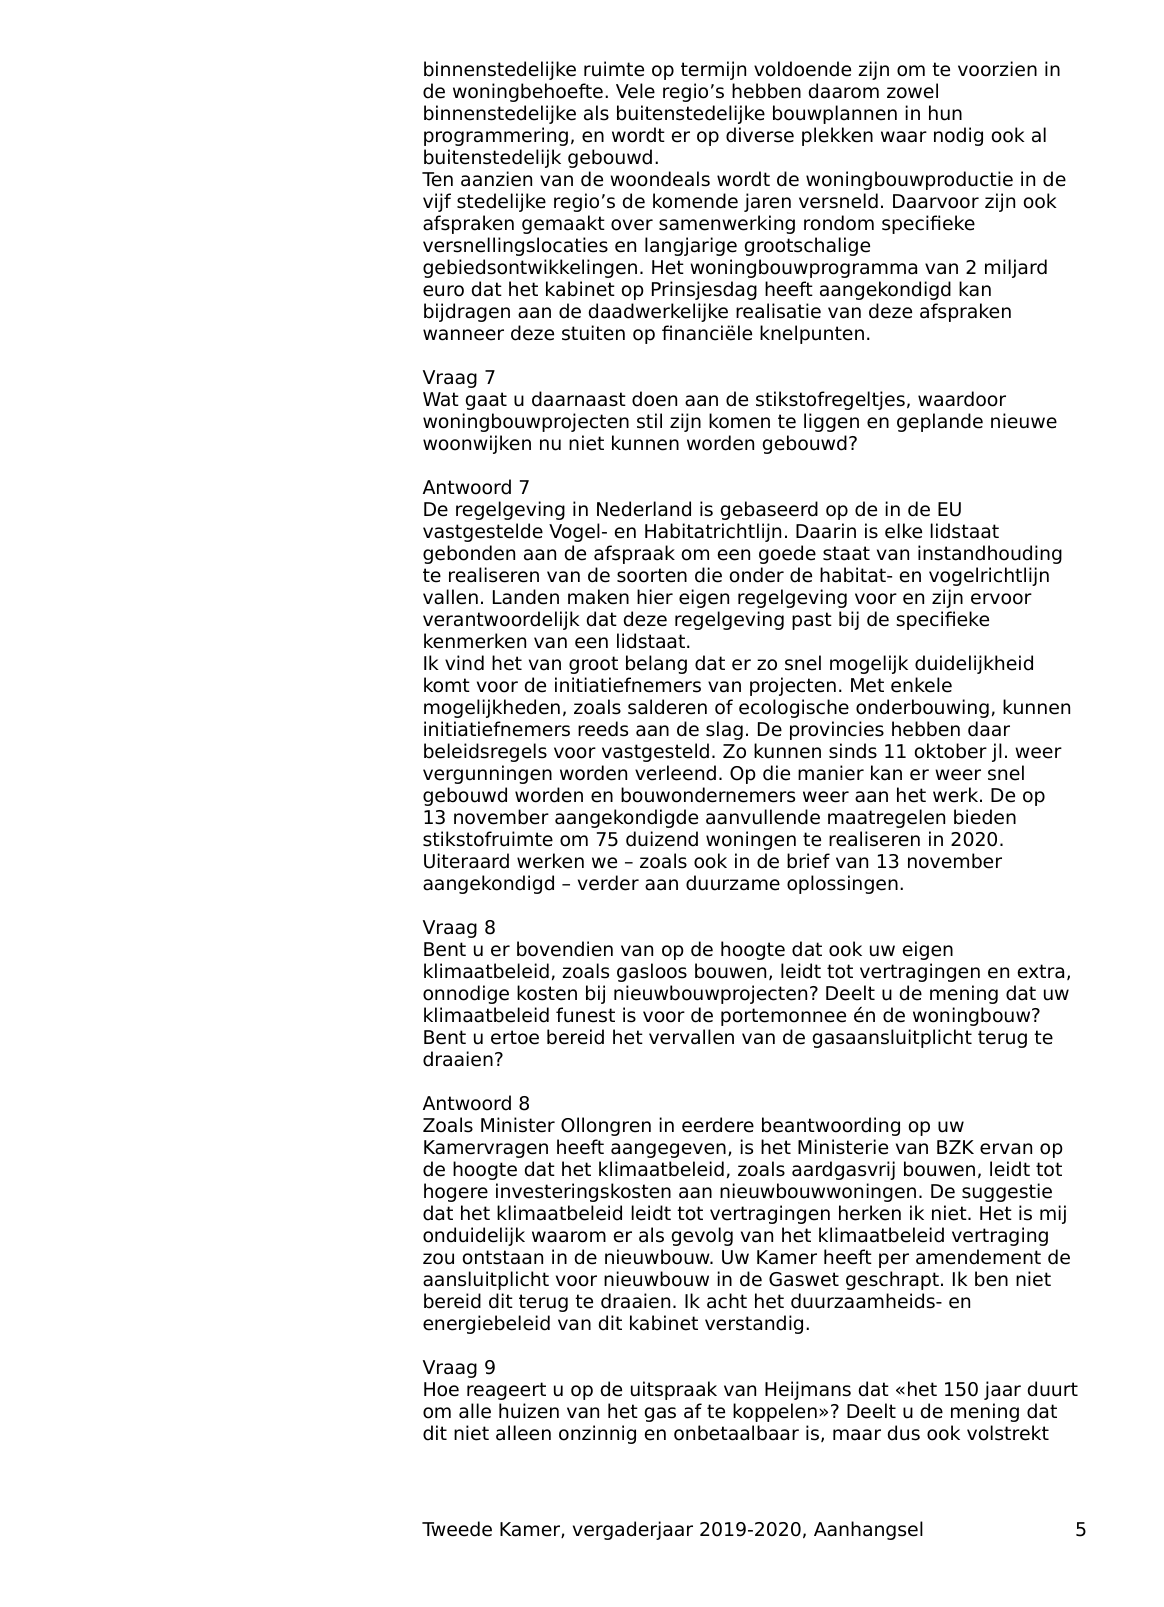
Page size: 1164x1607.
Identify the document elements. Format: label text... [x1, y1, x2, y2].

text Wat gaat u daarnaast doen aan de stikstofregeltjes, waardoor woningbouwprojecten stil zijn komen te liggen en geplande nieuwe woonwijken nu niet kunnen worden gebouwd? [422, 389, 1087, 455]
text Zoals Minister Ollongren in eerdere beantwoording op uw Kamervragen heeft aangegeven, is het Ministerie van BZK ervan op de hoogte dat het klimaatbeleid, zoals aardgasvrij bouwen, leidt tot hogere investeringskosten aan nieuwbouwwoningen. De suggestie dat het klimaatbeleid leidt tot vertragingen herken ik niet. Het is mij onduidelijk waarom er als gevolg van het klimaatbeleid vertraging zou ontstaan in de nieuwbouw. Uw Kamer heeft per amendement de aansluitplicht voor nieuwbouw in de Gaswet geschrapt. Ik ben niet bereid dit terug te draaien. Ik acht het duurzaamheids- en energiebeleid van dit kabinet verstandig. [422, 1115, 1087, 1335]
text Vraag 7 [422, 367, 1087, 389]
text Vraag 8 [422, 917, 1087, 939]
text binnenstedelijke ruimte op termijn voldoende zijn om te voorzien in de woningbehoefte. Vele regio’s hebben daarom zowel binnenstedelijke als buitenstedelijke bouwplannen in hun programmering, en wordt er op diverse plekken waar nodig ook al buitenstedelijk gebouwd. [422, 59, 1087, 169]
text De regelgeving in Nederland is gebaseerd op de in de EU vastgestelde Vogel- en Habitatrichtlijn. Daarin is elke lidstaat gebonden aan de afspraak om een goede staat van instandhouding te realiseren van de soorten die onder de habitat- en vogelrichtlijn vallen. Landen maken hier eigen regelgeving voor en zijn ervoor verantwoordelijk dat deze regelgeving past bij de specifieke kenmerken van een lidstaat. [422, 499, 1087, 653]
text Antwoord 8 [422, 1093, 1087, 1115]
text Ten aanzien van de woondeals wordt de woningbouwproductie in de vijf stedelijke regio’s de komende jaren versneld. Daarvoor zijn ook afspraken gemaakt over samenwerking rondom specifieke versnellingslocaties en langjarige grootschalige gebiedsontwikkelingen. Het woningbouwprogramma van 2 miljard euro dat het kabinet op Prinsjesdag heeft aangekondigd kan bijdragen aan de daadwerkelijke realisatie van deze afspraken wanneer deze stuiten op financiële knelpunten. [422, 169, 1087, 345]
text Antwoord 7 [422, 477, 1087, 499]
text Vraag 9 [422, 1357, 1087, 1379]
text Hoe reageert u op de uitspraak van Heijmans dat «het 150 jaar duurt om alle huizen van het gas af te koppelen»? Deelt u de mening dat dit niet alleen onzinnig en onbetaalbaar is, maar dus ook volstrekt [422, 1379, 1087, 1445]
text Ik vind het van groot belang dat er zo snel mogelijk duidelijkheid komt voor de initiatiefnemers van projecten. Met enkele mogelijkheden, zoals salderen of ecologische onderbouwing, kunnen initiatiefnemers reeds aan de slag. De provincies hebben daar beleidsregels voor vastgesteld. Zo kunnen sinds 11 oktober jl. weer vergunningen worden verleend. Op die manier kan er weer snel gebouwd worden en bouwondernemers weer aan het werk. De op 13 november aangekondigde aanvullende maatregelen bieden stikstofruimte om 75 duizend woningen te realiseren in 2020. Uiteraard werken we – zoals ook in de brief van 13 november aangekondigd – verder aan duurzame oplossingen. [422, 653, 1087, 895]
text Bent u er bovendien van op de hoogte dat ook uw eigen klimaatbeleid, zoals gasloos bouwen, leidt tot vertragingen en extra, onnodige kosten bij nieuwbouwprojecten? Deelt u de mening dat uw klimaatbeleid funest is voor de portemonnee én de woningbouw? Bent u ertoe bereid het vervallen van de gasaansluitplicht terug te draaien? [422, 939, 1087, 1071]
